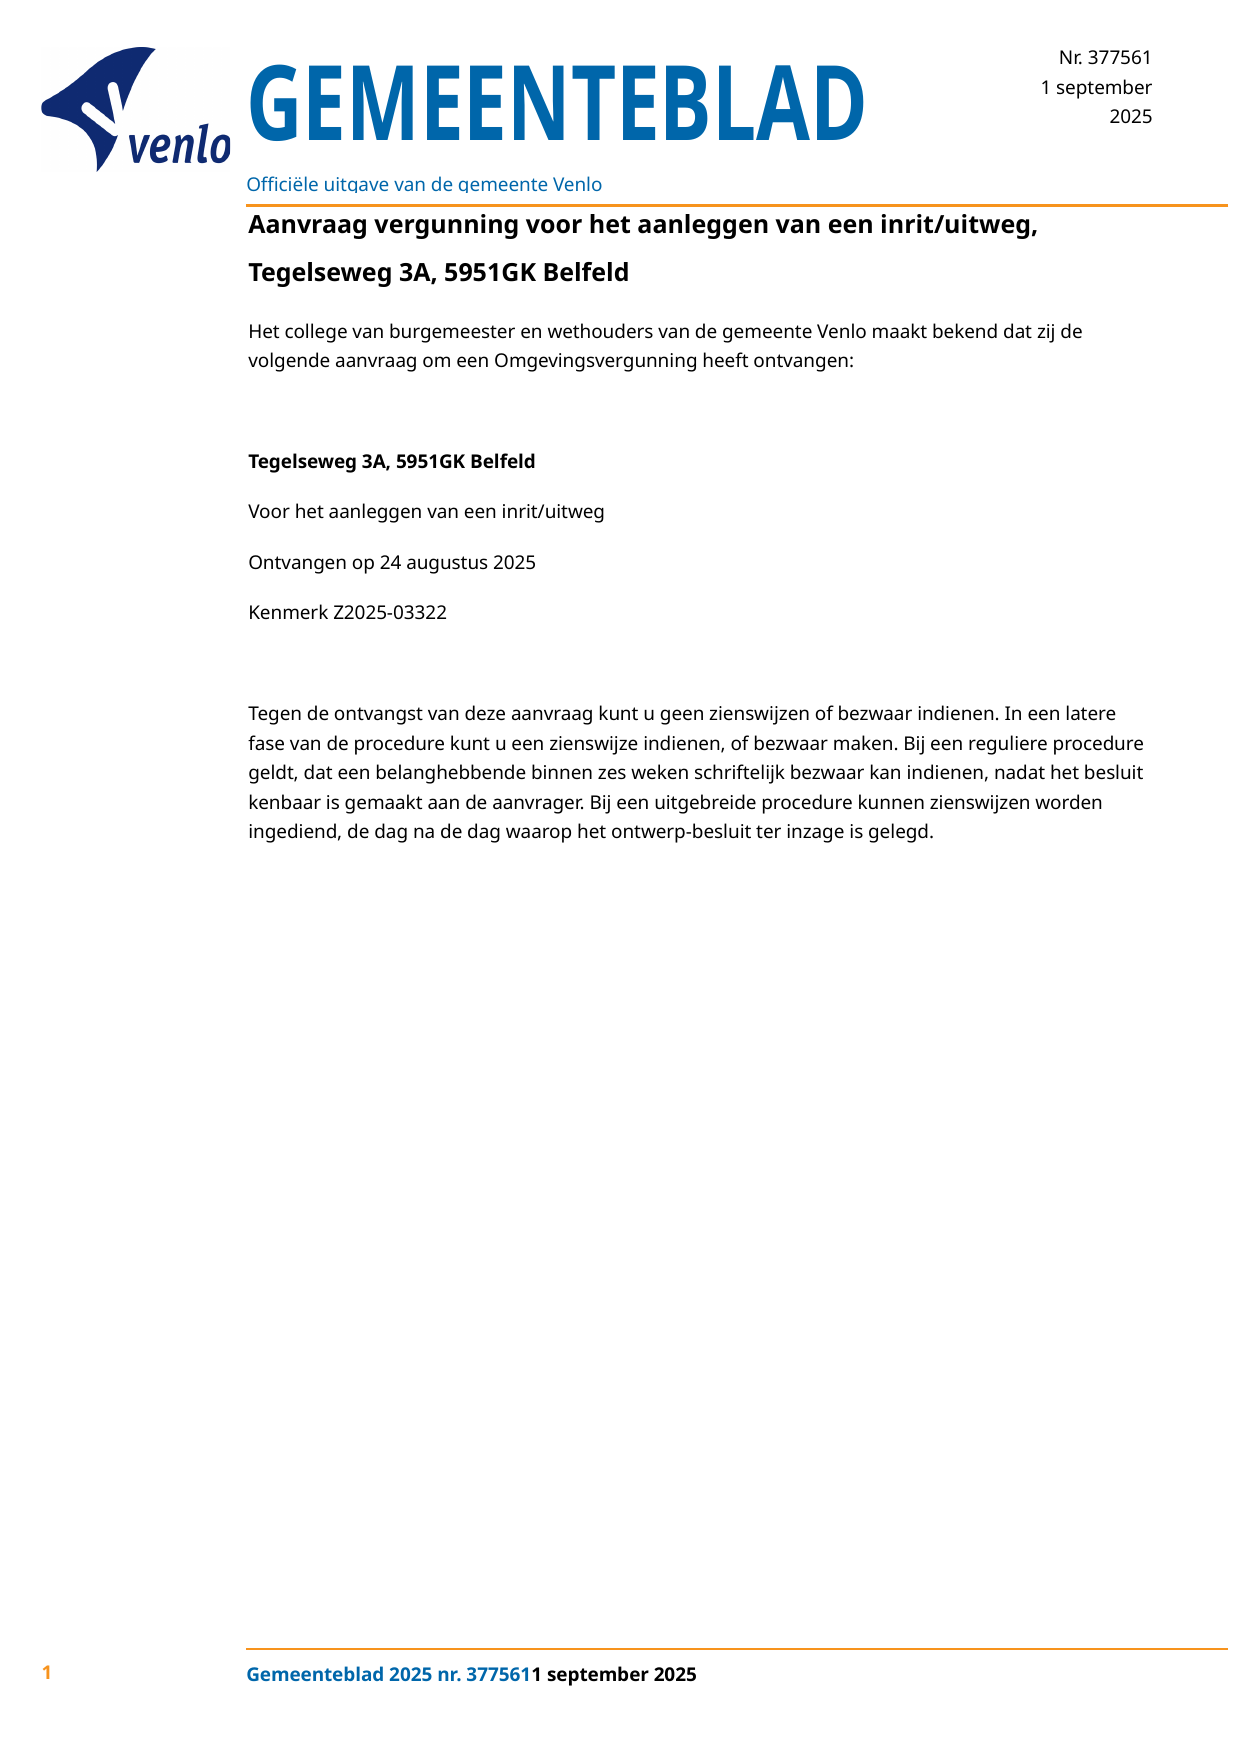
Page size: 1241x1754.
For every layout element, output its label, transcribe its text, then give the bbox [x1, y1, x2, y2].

text Aanvraag vergunning voor het aanleggen van een inrit/uitweg, Tegelseweg 3A, 5951GK Belfeld [248, 207, 1152, 288]
picture [41, 47, 231, 172]
text Tegelseweg 3A, 5951GK Belfeld [248, 448, 1152, 474]
text Ontvangen op 24 augustus 2025 [248, 549, 1152, 575]
text Tegen de ontvangst van deze aanvraag kunt u geen zienswijzen of bezwaar indienen. In een latere fase van de procedure kunt u een zienswijze indienen, of bezwaar maken. Bij een reguliere procedure geldt, dat een belanghebbende binnen zes weken schriftelijk bezwaar kan indienen, nadat het besluit kenbaar is gemaakt aan de aanvrager. Bij een uitgebreide procedure kunnen zienswijzen worden ingediend, de dag na de dag waarop het ontwerp-besluit ter inzage is gelegd. [248, 700, 1152, 844]
text Het college van burgemeester en wethouders van de gemeente Venlo maakt bekend dat zij de volgende aanvraag om een Omgevingsvergunning heeft ontvangen: [248, 318, 1152, 373]
text Voor het aanleggen van een inrit/uitweg [248, 499, 1152, 524]
text Kenmerk Z2025-03322 [248, 599, 1152, 625]
